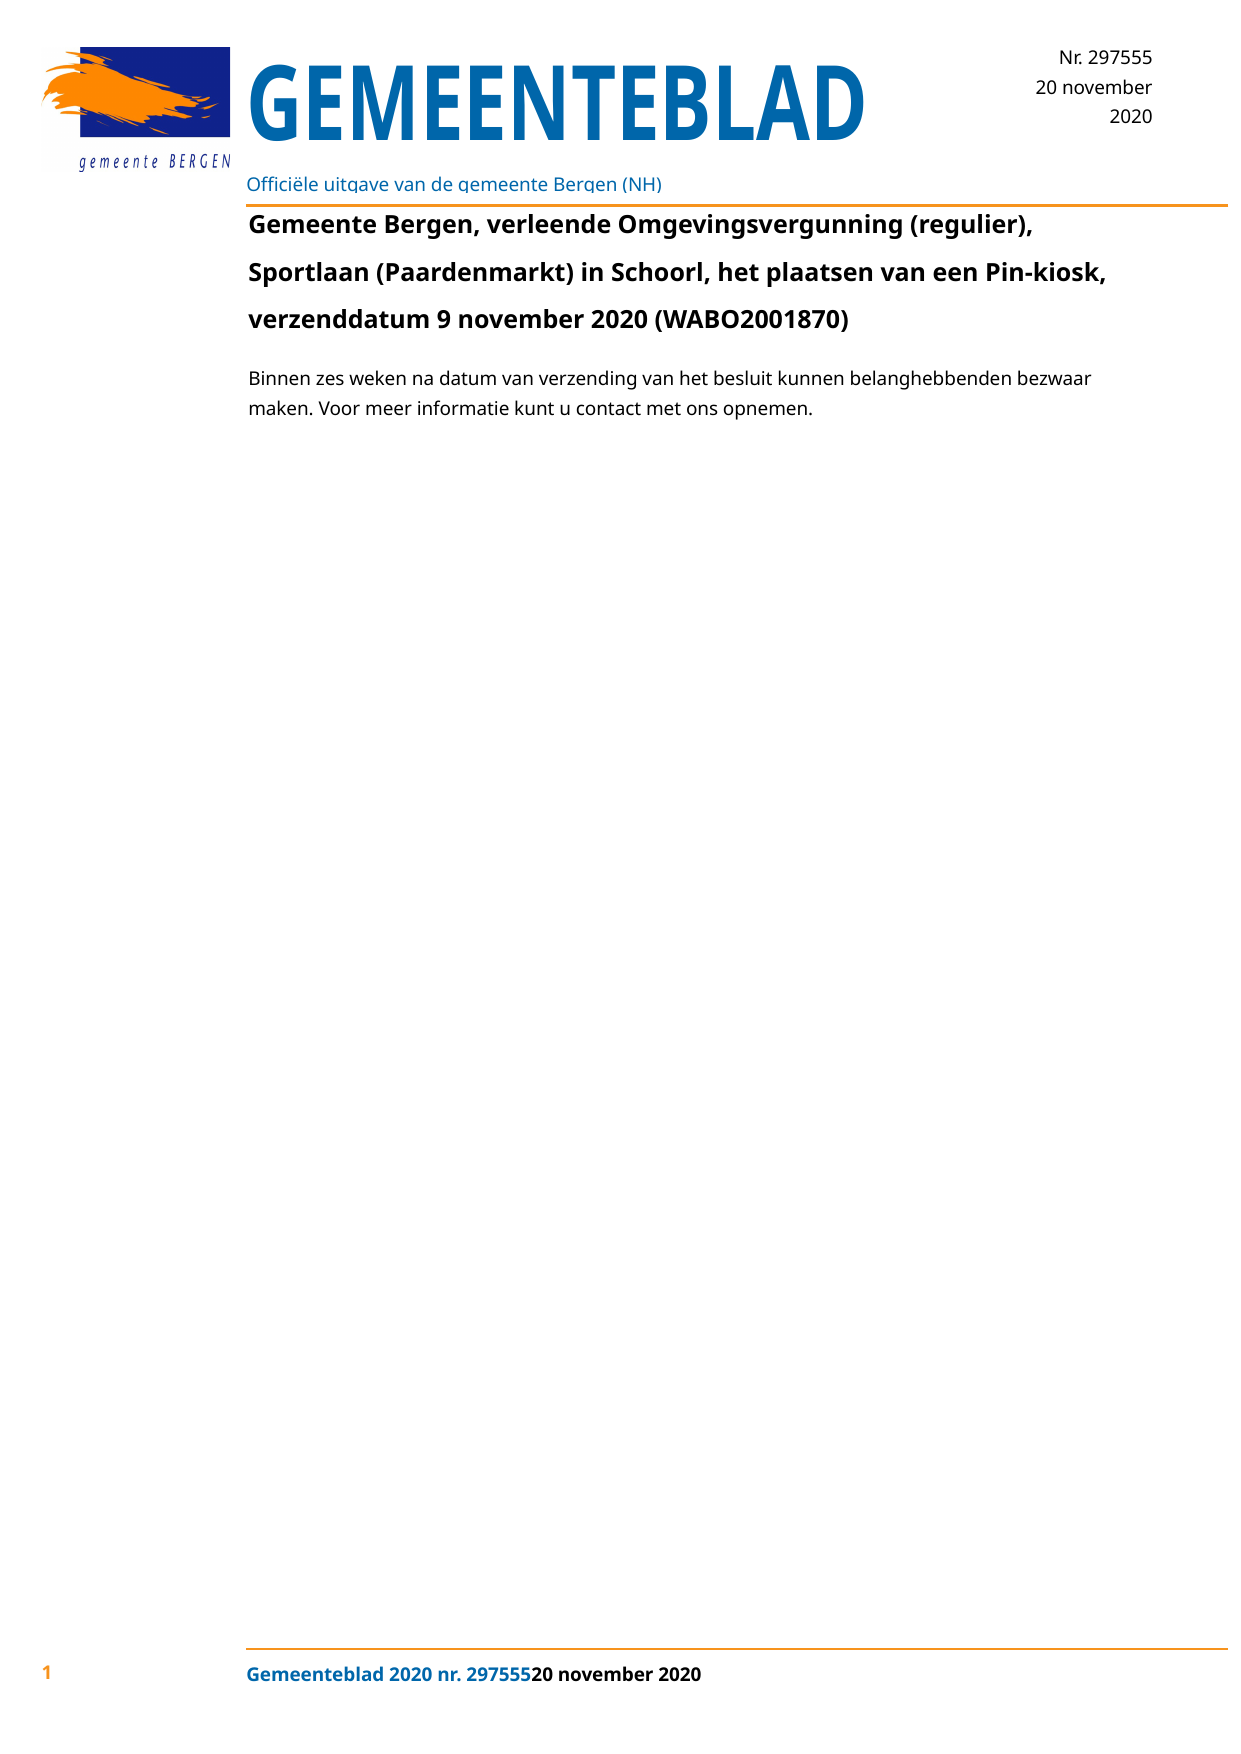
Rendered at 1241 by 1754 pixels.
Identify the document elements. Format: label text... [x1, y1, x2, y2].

picture [41, 47, 231, 172]
text Binnen zes weken na datum van verzending van het besluit kunnen belanghebbenden bezwaar maken. Voor meer informatie kunt u contact met ons opnemen. [248, 366, 1152, 421]
text Gemeente Bergen, verleende Omgevingsvergunning (regulier), Sportlaan (Paardenmarkt) in Schoorl, het plaatsen van een Pin-kiosk, verzenddatum 9 november 2020 (WABO2001870) [248, 207, 1152, 336]
